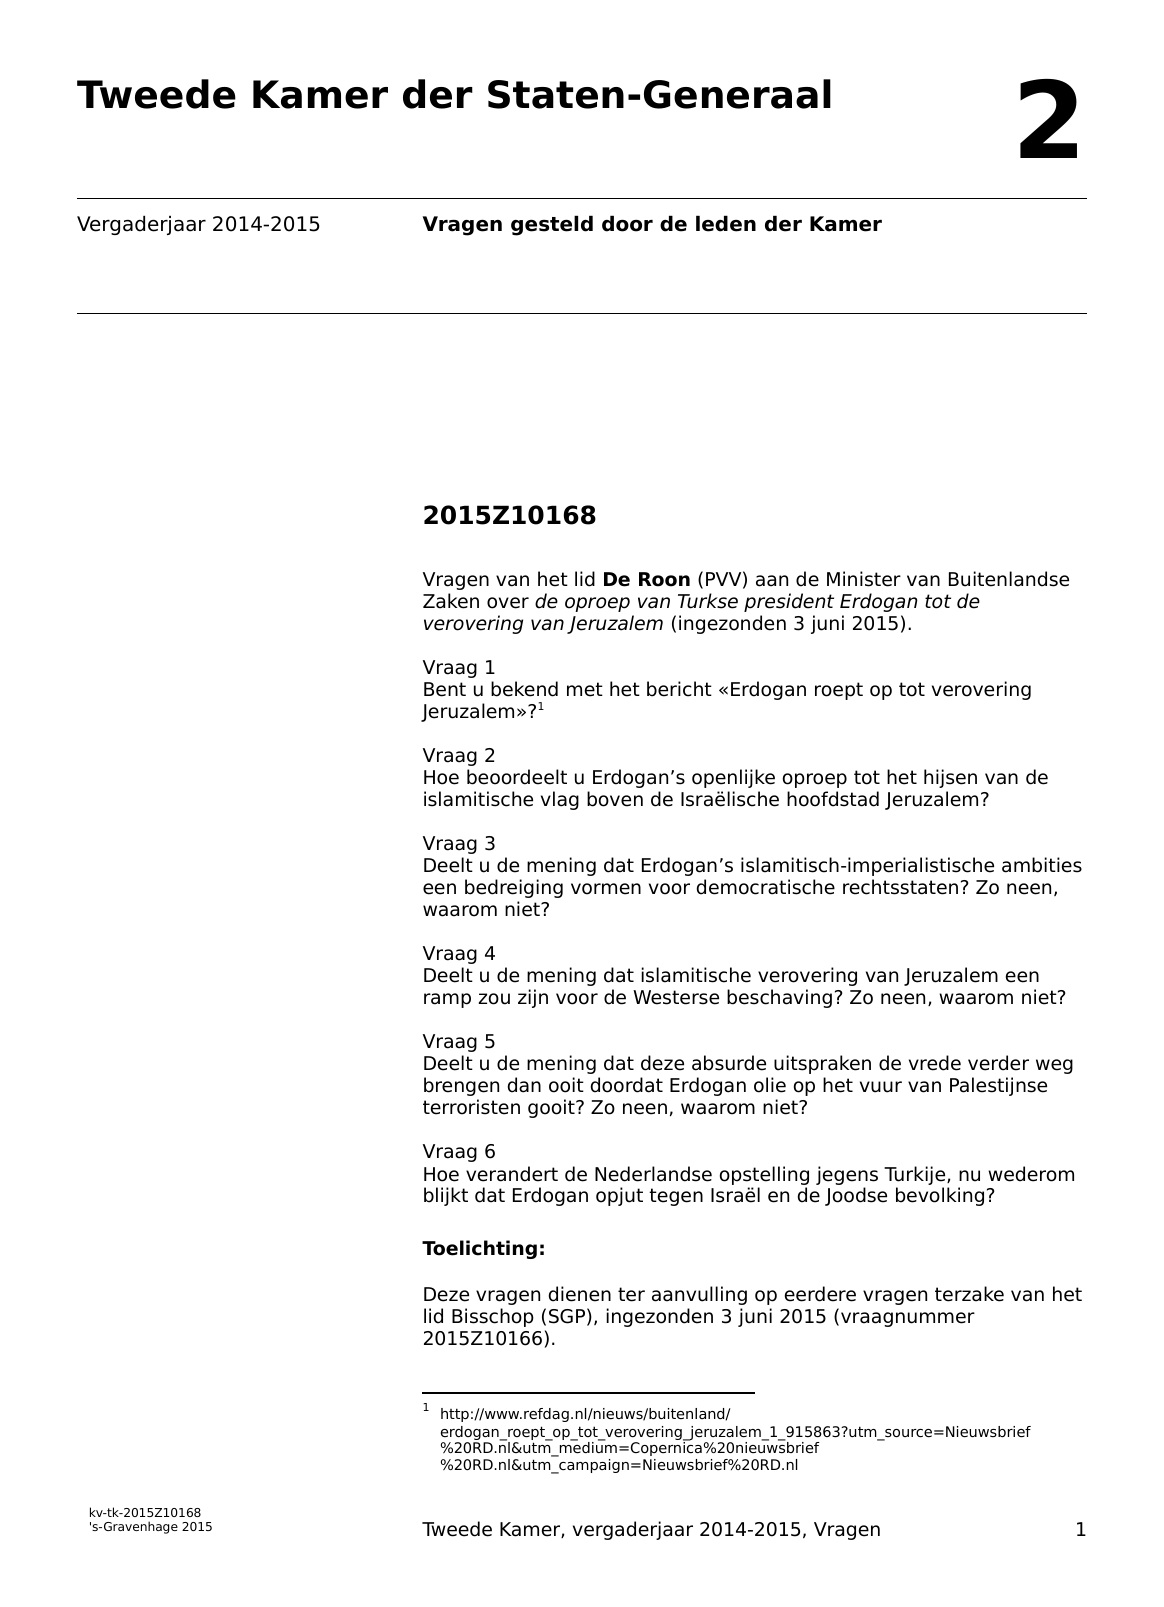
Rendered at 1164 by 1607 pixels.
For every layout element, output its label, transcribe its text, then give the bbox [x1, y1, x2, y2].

table_cell Vragen gesteld door de leden der Kamer [422, 199, 1087, 313]
subtitle Toelichting: [422, 1237, 1087, 1259]
text 's-Gravenhage 2015 [88, 1520, 323, 1534]
text Vragen van het lid De Roon (PVV) aan de Minister van Buitenlandse Zaken over de oproep van Turkse president Erdogan tot de verovering van Jeruzalem (ingezonden 3 juni 2015). [422, 569, 1087, 635]
text http://www.refdag.nl/nieuws/buitenland/erdogan_roept_op_tot_verovering_jeruzalem_1_915863?utm_source=Nieuwsbrief%20RD.nl&utm_medium=Copernica%20nieuwsbrief%20RD.nl&utm_campaign=Nieuwsbrief%20RD.nl [422, 1402, 1087, 1474]
table_header Tweede Kamer der Staten-Generaal [77, 59, 886, 198]
table_cell Vergaderjaar 2014-2015 [77, 199, 422, 313]
text Vraag 1 [422, 657, 1087, 679]
text Hoe beoordeelt u Erdogan’s openlijke oproep tot het hijsen van de islamitische vlag boven de Israëlische hoofdstad Jeruzalem? [422, 767, 1087, 811]
text Hoe verandert de Nederlandse opstelling jegens Turkije, nu wederom blijkt dat Erdogan opjut tegen Israël en de Joodse bevolking? [422, 1163, 1087, 1207]
text Deelt u de mening dat deze absurde uitspraken de vrede verder weg brengen dan ooit doordat Erdogan olie op het vuur van Palestijnse terroristen gooit? Zo neen, waarom niet? [422, 1053, 1087, 1119]
text Vraag 3 [422, 833, 1087, 855]
text 2015Z10168 [422, 501, 1087, 531]
table_header 2 [886, 59, 1087, 198]
text Deelt u de mening dat islamitische verovering van Jeruzalem een ramp zou zijn voor de Westerse beschaving? Zo neen, waarom niet? [422, 965, 1087, 1009]
text Vraag 5 [422, 1031, 1087, 1053]
text Deelt u de mening dat Erdogan’s islamitisch-imperialistische ambities een bedreiging vormen voor democratische rechtsstaten? Zo neen, waarom niet? [422, 855, 1087, 921]
text Vraag 6 [422, 1141, 1087, 1163]
text kv-tk-2015Z10168 [88, 1506, 323, 1520]
text Vraag 4 [422, 943, 1087, 965]
text Deze vragen dienen ter aanvulling op eerdere vragen terzake van het lid Bisschop (SGP), ingezonden 3 juni 2015 (vraagnummer 2015Z10166). [422, 1284, 1087, 1350]
text Bent u bekend met het bericht «Erdogan roept op tot verovering Jeruzalem»? [422, 679, 1087, 723]
text Vraag 2 [422, 745, 1087, 767]
